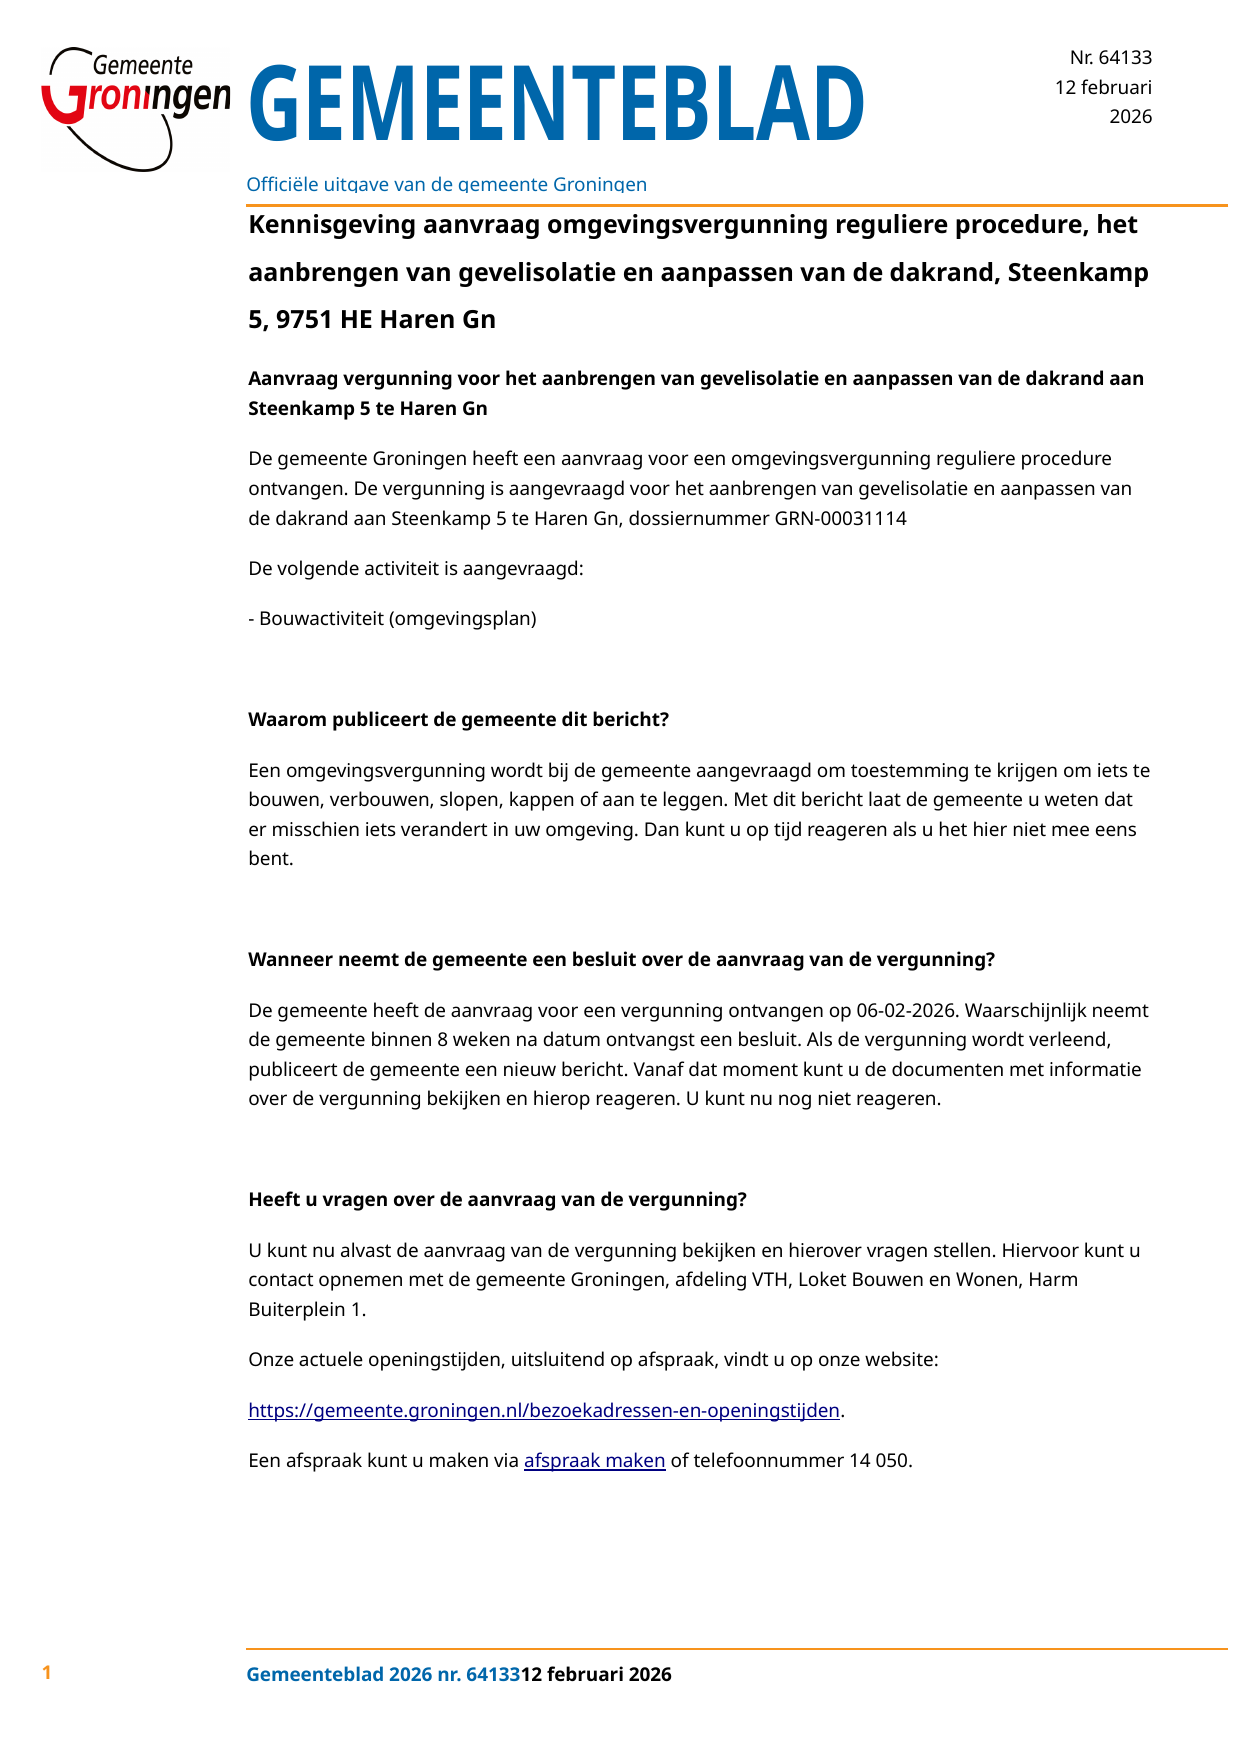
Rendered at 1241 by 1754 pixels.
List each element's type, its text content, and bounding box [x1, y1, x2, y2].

text Een afspraak kunt u maken via afspraak maken of telefoonnummer 14 050. [248, 1447, 1152, 1473]
picture [41, 47, 231, 172]
text Onze actuele openingstijden, uitsluitend op afspraak, vindt u op onze website: [248, 1346, 1152, 1372]
text De volgende activiteit is aangevraagd: [248, 555, 1152, 581]
text De gemeente Groningen heeft een aanvraag voor een omgevingsvergunning reguliere procedure ontvangen. De vergunning is aangevraagd voor het aanbrengen van gevelisolatie en aanpassen van de dakrand aan Steenkamp 5 te Haren Gn, dossiernummer GRN-00031114 [248, 446, 1152, 530]
text Kennisgeving aanvraag omgevingsvergunning reguliere procedure, het aanbrengen van gevelisolatie en aanpassen van de dakrand, Steenkamp 5, 9751 HE Haren Gn [248, 207, 1152, 336]
text - Bouwactiviteit (omgevingsplan) [248, 606, 1152, 631]
text Aanvraag vergunning voor het aanbrengen van gevelisolatie en aanpassen van de dakrand aan Steenkamp 5 te Haren Gn [248, 366, 1152, 421]
text https://gemeente.groningen.nl/bezoekadressen-en-openingstijden. [248, 1397, 1152, 1422]
text Een omgevingsvergunning wordt bij de gemeente aangevraagd om toestemming te krijgen om iets te bouwen, verbouwen, slopen, kappen of aan te leggen. Met dit bericht laat de gemeente u weten dat er misschien iets verandert in uw omgeving. Dan kunt u op tijd reageren als u het hier niet mee eens bent. [248, 757, 1152, 871]
text Heeft u vragen over de aanvraag van de vergunning? [248, 1186, 1152, 1212]
text Wanneer neemt de gemeente een besluit over de aanvraag van de vergunning? [248, 946, 1152, 972]
text Waarom publiceert de gemeente dit bericht? [248, 706, 1152, 732]
text U kunt nu alvast de aanvraag van de vergunning bekijken en hierover vragen stellen. Hiervoor kunt u contact opnemen met de gemeente Groningen, afdeling VTH, Loket Bouwen en Wonen, Harm Buiterplein 1. [248, 1237, 1152, 1322]
text De gemeente heeft de aanvraag voor een vergunning ontvangen op 06-02-2026. Waarschijnlijk neemt de gemeente binnen 8 weken na datum ontvangst een besluit. Als de vergunning wordt verleend, publiceert de gemeente een nieuw bericht. Vanaf dat moment kunt u de documenten met informatie over de vergunning bekijken en hierop reageren. U kunt nu nog niet reageren. [248, 997, 1152, 1111]
